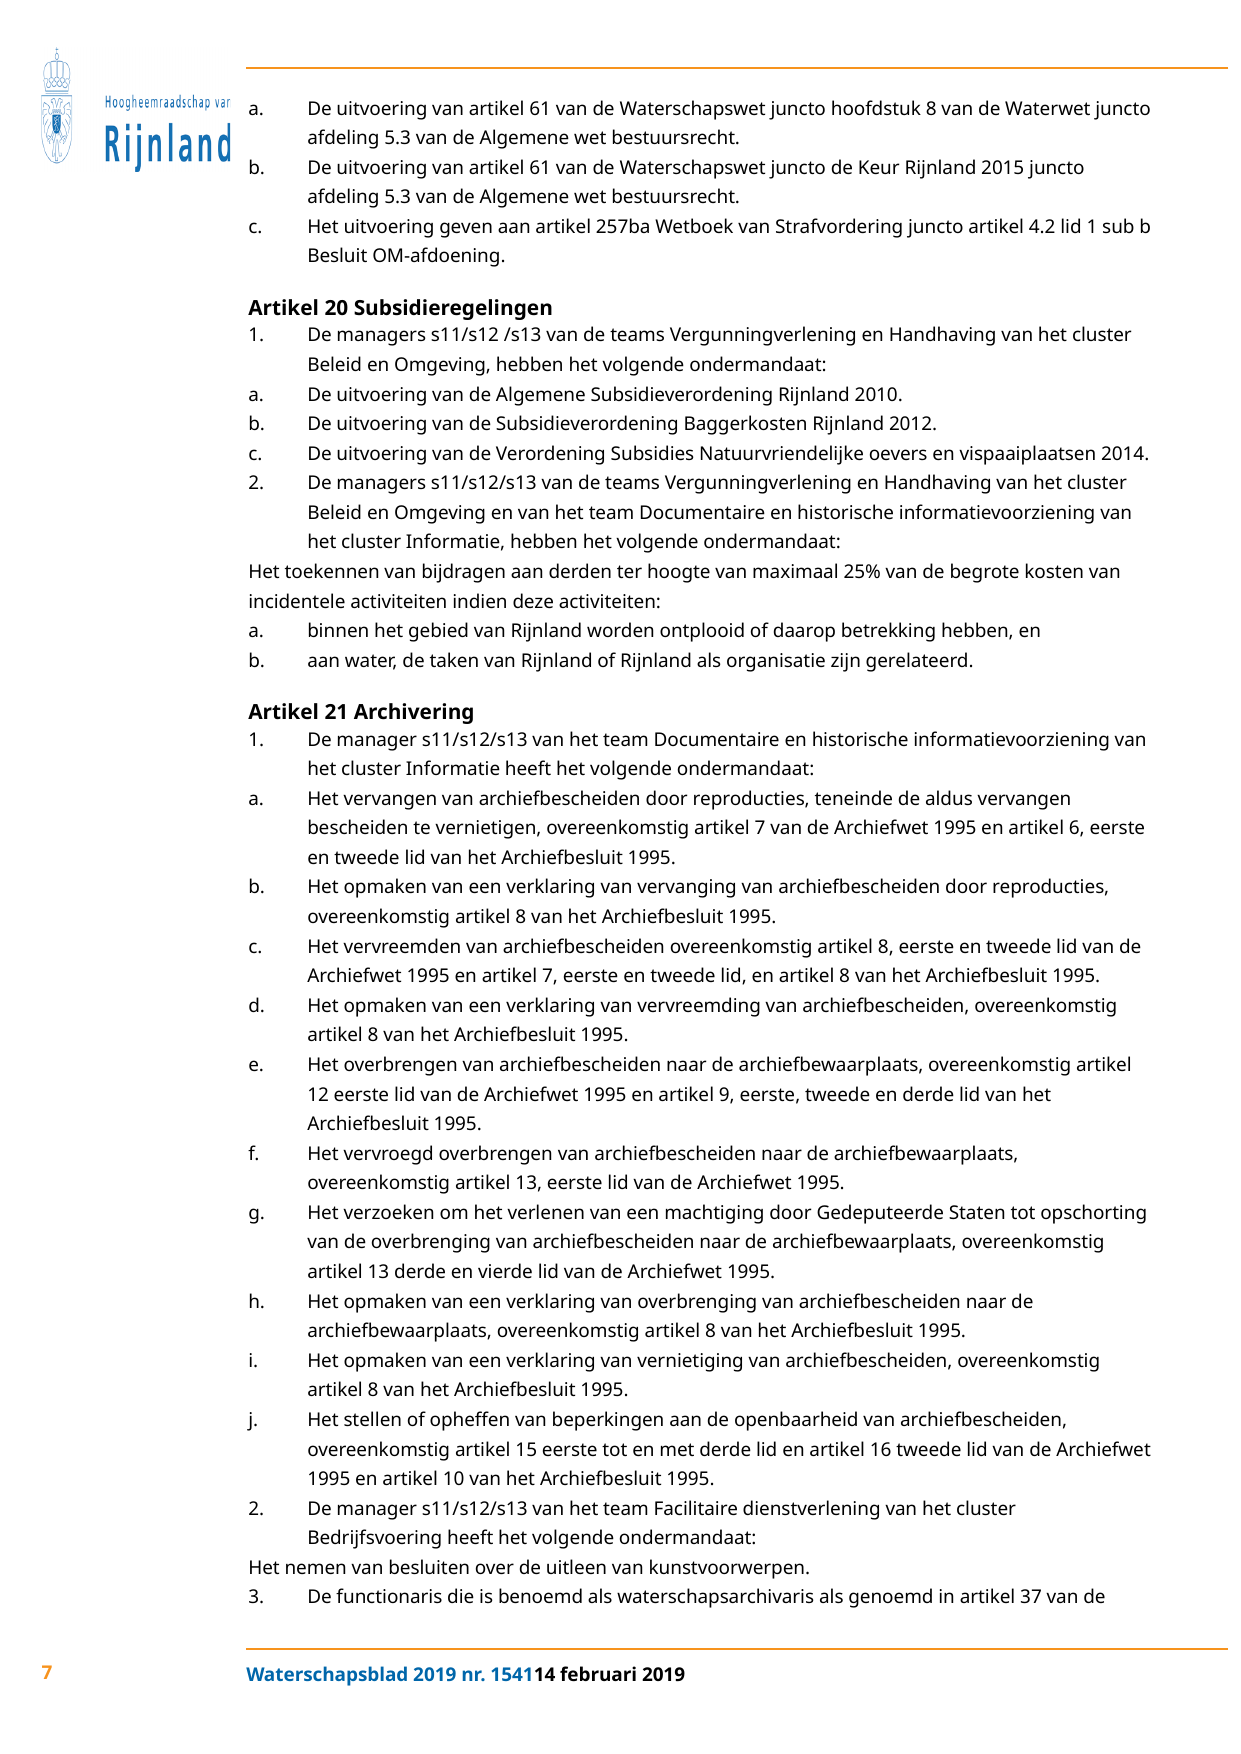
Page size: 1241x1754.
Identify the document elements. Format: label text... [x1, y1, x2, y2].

list Het vervangen van archiefbescheiden door reproducties, teneinde de aldus vervangen bescheiden te vernietigen, overeenkomstig artikel 7 van de Archiefwet 1995 en artikel 6, eerste en tweede lid van het Archiefbesluit 1995. [248, 785, 1152, 870]
list De managers s11/s12 /s13 van de teams Vergunningverlening en Handhaving van het cluster Beleid en Omgeving, hebben het volgende ondermandaat: [248, 322, 1152, 377]
list aan water, de taken van Rijnland of Rijnland als organisatie zijn gerelateerd. [248, 647, 1152, 673]
list Het opmaken van een verklaring van vernietiging van archiefbescheiden, overeenkomstig artikel 8 van het Archiefbesluit 1995. [248, 1347, 1152, 1402]
list De manager s11/s12/s13 van het team Facilitaire dienstverlening van het cluster Bedrijfsvoering heeft het volgende ondermandaat: [248, 1495, 1152, 1550]
text Artikel 21 Archivering [248, 697, 1152, 726]
list De uitvoering van artikel 61 van de Waterschapswet juncto hoofdstuk 8 van de Waterwet juncto afdeling 5.3 van de Algemene wet bestuursrecht. [248, 95, 1152, 150]
list Het verzoeken om het verlenen van een machtiging door Gedeputeerde Staten tot opschorting van de overbrenging van archiefbescheiden naar de archiefbewaarplaats, overeenkomstig artikel 13 derde en vierde lid van de Archiefwet 1995. [248, 1199, 1152, 1284]
list Het opmaken van een verklaring van vervreemding van archiefbescheiden, overeenkomstig artikel 8 van het Archiefbesluit 1995. [248, 992, 1152, 1047]
list binnen het gebied van Rijnland worden ontplooid of daarop betrekking hebben, en [248, 617, 1152, 643]
list De uitvoering van de Subsidieverordening Baggerkosten Rijnland 2012. [248, 410, 1152, 436]
list Het vervreemden van archiefbescheiden overeenkomstig artikel 8, eerste en tweede lid van de Archiefwet 1995 en artikel 7, eerste en tweede lid, en artikel 8 van het Archiefbesluit 1995. [248, 933, 1152, 988]
text Het nemen van besluiten over de uitleen van kunstvoorwerpen. [248, 1554, 1152, 1580]
list De uitvoering van de Algemene Subsidieverordening Rijnland 2010. [248, 381, 1152, 406]
text Het toekennen van bijdragen aan derden ter hoogte van maximaal 25% van de begrote kosten van incidentele activiteiten indien deze activiteiten: [248, 558, 1152, 613]
picture [41, 47, 231, 172]
list Het opmaken van een verklaring van vervanging van archiefbescheiden door reproducties, overeenkomstig artikel 8 van het Archiefbesluit 1995. [248, 874, 1152, 929]
list Het opmaken van een verklaring van overbrenging van archiefbescheiden naar de archiefbewaarplaats, overeenkomstig artikel 8 van het Archiefbesluit 1995. [248, 1288, 1152, 1343]
list Het uitvoering geven aan artikel 257ba Wetboek van Strafvordering juncto artikel 4.2 lid 1 sub b Besluit OM-afdoening. [248, 213, 1152, 268]
list De managers s11/s12/s13 van de teams Vergunningverlening en Handhaving van het cluster Beleid en Omgeving en van het team Documentaire en historische informatievoorziening van het cluster Informatie, hebben het volgende ondermandaat: [248, 469, 1152, 554]
list De uitvoering van artikel 61 van de Waterschapswet juncto de Keur Rijnland 2015 juncto afdeling 5.3 van de Algemene wet bestuursrecht. [248, 154, 1152, 209]
list Het stellen of opheffen van beperkingen aan de openbaarheid van archiefbescheiden, overeenkomstig artikel 15 eerste tot en met derde lid en artikel 16 tweede lid van de Archiefwet 1995 en artikel 10 van het Archiefbesluit 1995. [248, 1406, 1152, 1491]
text Artikel 20 Subsidieregelingen [248, 293, 1152, 322]
list De manager s11/s12/s13 van het team Documentaire en historische informatievoorziening van het cluster Informatie heeft het volgende ondermandaat: [248, 726, 1152, 781]
list Het vervroegd overbrengen van archiefbescheiden naar de archiefbewaarplaats, overeenkomstig artikel 13, eerste lid van de Archiefwet 1995. [248, 1140, 1152, 1195]
list Het overbrengen van archiefbescheiden naar de archiefbewaarplaats, overeenkomstig artikel 12 eerste lid van de Archiefwet 1995 en artikel 9, eerste, tweede en derde lid van het Archiefbesluit 1995. [248, 1051, 1152, 1136]
list De functionaris die is benoemd als waterschapsarchivaris als genoemd in artikel 37 van de [248, 1584, 1152, 1609]
list De uitvoering van de Verordening Subsidies Natuurvriendelijke oevers en vispaaiplaatsen 2014. [248, 440, 1152, 466]
